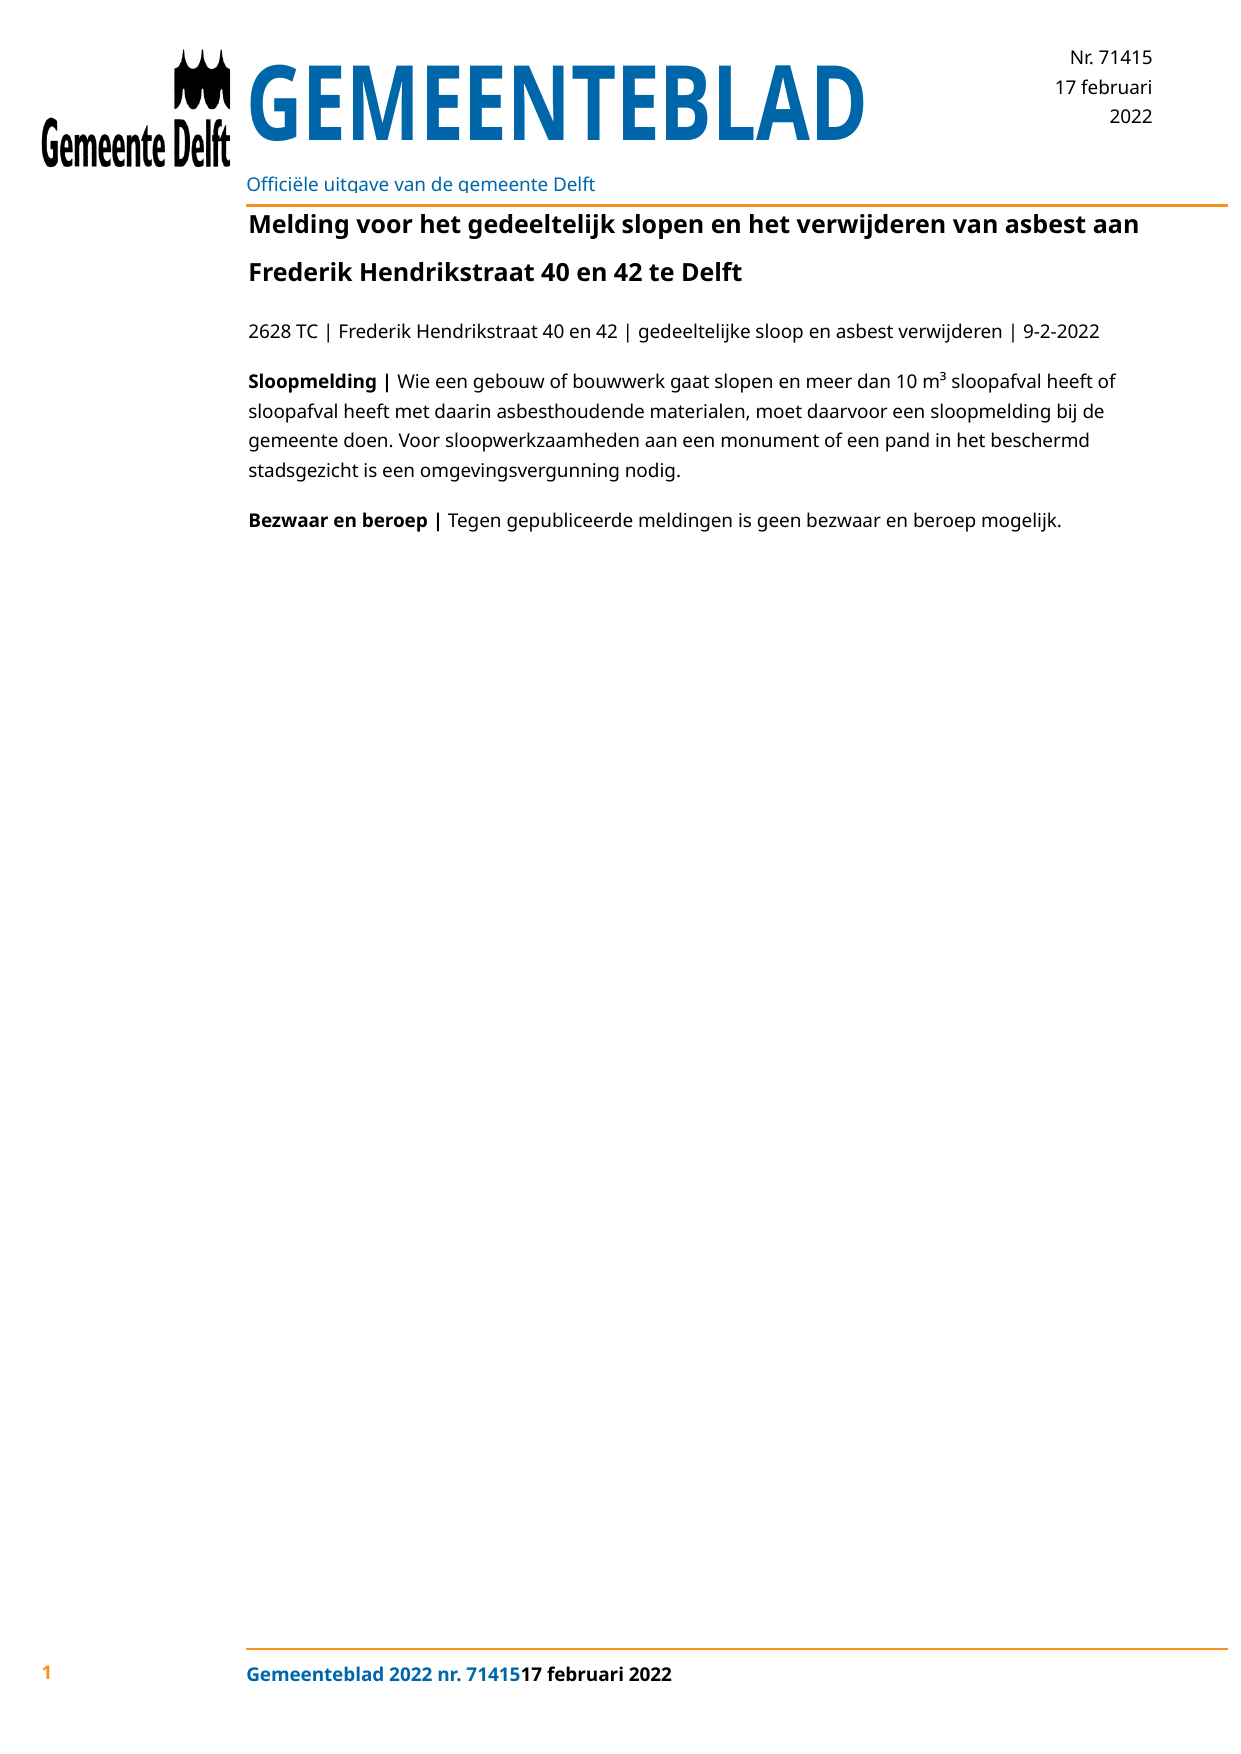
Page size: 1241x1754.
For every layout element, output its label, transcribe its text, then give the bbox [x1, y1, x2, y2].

text 2628 TC | Frederik Hendrikstraat 40 en 42 | gedeeltelijke sloop en asbest verwijderen | 9-2-2022 [248, 318, 1152, 344]
text Sloopmelding | Wie een gebouw of bouwwerk gaat slopen en meer dan 10 m³ sloopafval heeft of sloopafval heeft met daarin asbesthoudende materialen, moet daarvoor een sloopmelding bij de gemeente doen. Voor sloopwerkzaamheden aan een monument of een pand in het beschermd stadsgezicht is een omgevingsvergunning nodig. [248, 368, 1152, 483]
text Melding voor het gedeeltelijk slopen en het verwijderen van asbest aan Frederik Hendrikstraat 40 en 42 te Delft [248, 207, 1152, 288]
text Bezwaar en beroep | Tegen gepubliceerde meldingen is geen bezwaar en beroep mogelijk. [248, 507, 1152, 533]
picture [41, 47, 231, 172]
